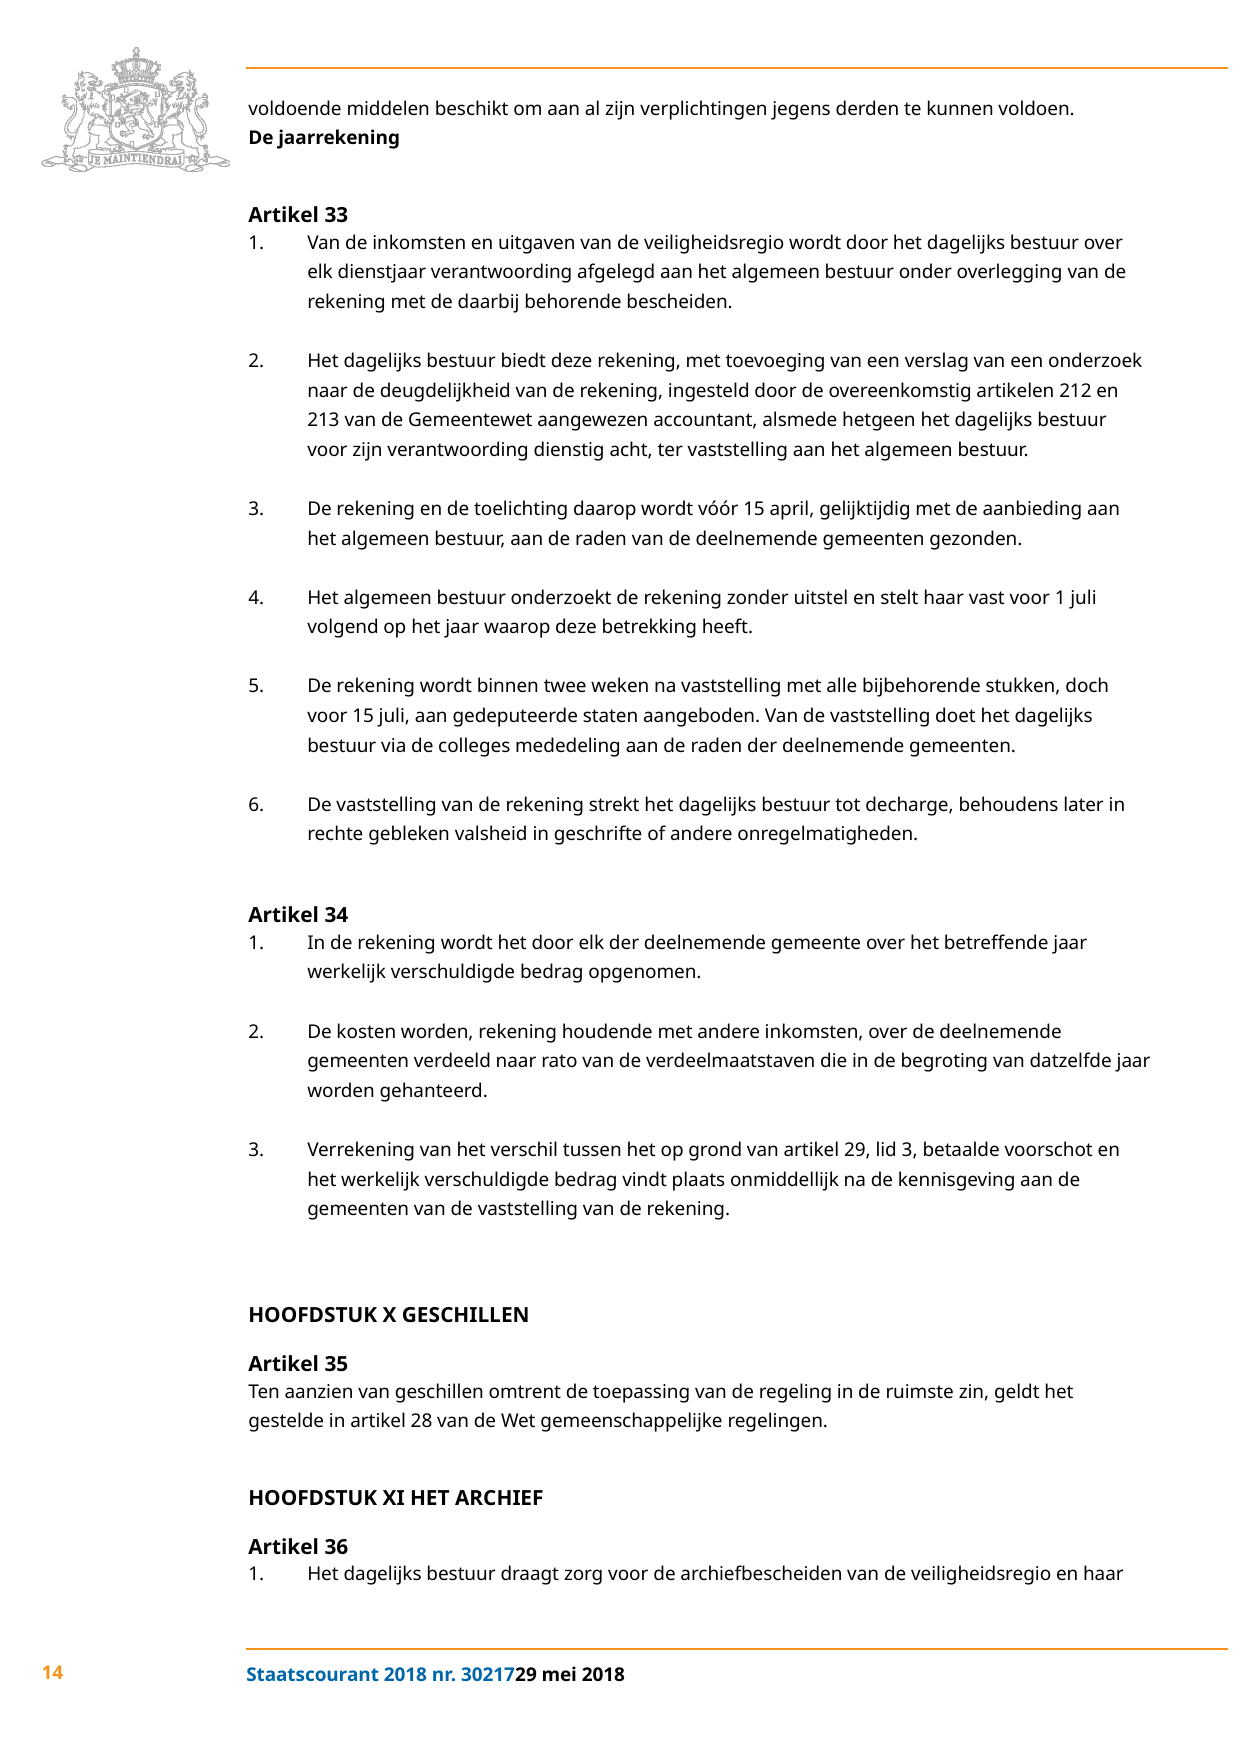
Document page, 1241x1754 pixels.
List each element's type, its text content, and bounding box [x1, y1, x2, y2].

list Het dagelijks bestuur draagt zorg voor de archiefbescheiden van de veiligheidsregio en haar [248, 1560, 1152, 1586]
text Artikel 35 [248, 1349, 1152, 1378]
list Het algemeen bestuur onderzoekt de rekening zonder uitstel en stelt haar vast voor 1 juli volgend op het jaar waarop deze betrekking heeft. [248, 584, 1152, 639]
list In de rekening wordt het door elk der deelnemende gemeente over het betreffende jaar werkelijk verschuldigde bedrag opgenomen. [248, 929, 1152, 984]
text HOOFDSTUK X GESCHILLEN [248, 1300, 1152, 1328]
text Ten aanzien van geschillen omtrent de toepassing van de regeling in de ruimste zin, geldt het gestelde in artikel 28 van de Wet gemeenschappelijke regelingen. [248, 1378, 1152, 1433]
list Het dagelijks bestuur biedt deze rekening, met toevoeging van een verslag van een onderzoek naar de deugdelijkheid van de rekening, ingesteld door de overeenkomstig artikelen 212 en 213 van de Gemeentewet aangewezen accountant, alsmede hetgeen het dagelijks bestuur voor zijn verantwoording dienstig acht, ter vaststelling aan het algemeen bestuur. [248, 347, 1152, 462]
list De kosten worden, rekening houdende met andere inkomsten, over de deelnemende gemeenten verdeeld naar rato van de verdeelmaatstaven die in de begroting van datzelfde jaar worden gehanteerd. [248, 1018, 1152, 1103]
picture [41, 47, 231, 172]
text Artikel 33 [248, 201, 1152, 229]
list Van de inkomsten en uitgaven van de veiligheidsregio wordt door het dagelijks bestuur over elk dienstjaar verantwoording afgelegd aan het algemeen bestuur onder overlegging van de rekening met de daarbij behorende bescheiden. [248, 229, 1152, 314]
list De rekening en de toelichting daarop wordt vóór 15 april, gelijktijdig met de aanbieding aan het algemeen bestuur, aan de raden van de deelnemende gemeenten gezonden. [248, 495, 1152, 551]
text voldoende middelen beschikt om aan al zijn verplichtingen jegens derden te kunnen voldoen. [248, 95, 1152, 121]
list De rekening wordt binnen twee weken na vaststelling met alle bijbehorende stukken, doch voor 15 juli, aan gedeputeerde staten aangeboden. Van de vaststelling doet het dagelijks bestuur via de colleges mededeling aan de raden der deelnemende gemeenten. [248, 673, 1152, 758]
text De jaarrekening [248, 124, 1152, 150]
text HOOFDSTUK XI HET ARCHIEF [248, 1483, 1152, 1511]
text Artikel 36 [248, 1532, 1152, 1560]
text Artikel 34 [248, 901, 1152, 929]
list Verrekening van het verschil tussen het op grond van artikel 29, lid 3, betaalde voorschot en het werkelijk verschuldigde bedrag vindt plaats onmiddellijk na de kennisgeving aan de gemeenten van de vaststelling van de rekening. [248, 1136, 1152, 1221]
list De vaststelling van de rekening strekt het dagelijks bestuur tot decharge, behoudens later in rechte gebleken valsheid in geschrifte of andere onregelmatigheden. [248, 791, 1152, 846]
